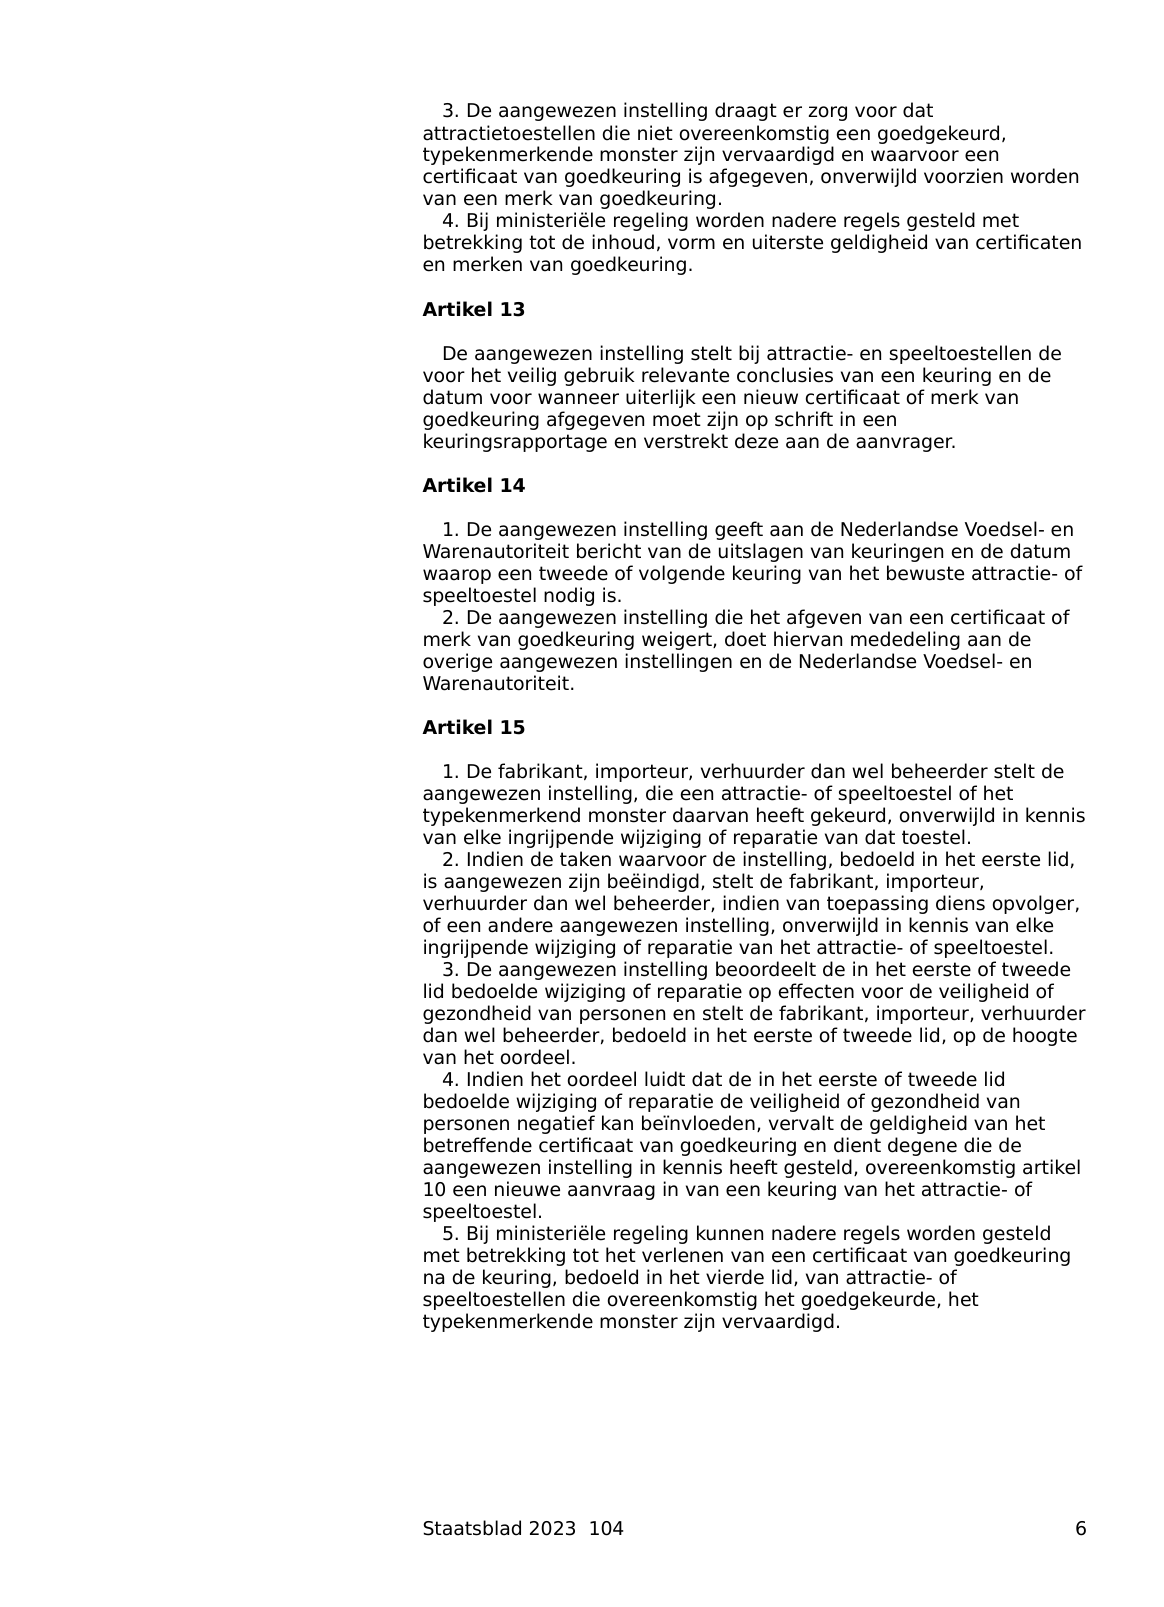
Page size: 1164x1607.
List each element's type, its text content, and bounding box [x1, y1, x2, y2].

text 1. De fabrikant, importeur, verhuurder dan wel beheerder stelt de aangewezen instelling, die een attractie- of speeltoestel of het typekenmerkend monster daarvan heeft gekeurd, onverwijld in kennis van elke ingrijpende wijziging of reparatie van dat toestel. [422, 761, 1087, 849]
text 4. Bij ministeriële regeling worden nadere regels gesteld met betrekking tot de inhoud, vorm en uiterste geldigheid van certificaten en merken van goedkeuring. [422, 210, 1087, 276]
text 3. De aangewezen instelling draagt er zorg voor dat attractietoestellen die niet overeenkomstig een goedgekeurd, typekenmerkende monster zijn vervaardigd en waarvoor een certificaat van goedkeuring is afgegeven, onverwijld voorzien worden van een merk van goedkeuring. [422, 100, 1087, 210]
subtitle Artikel 15 [422, 717, 1087, 739]
text 4. Indien het oordeel luidt dat de in het eerste of tweede lid bedoelde wijziging of reparatie de veiligheid of gezondheid van personen negatief kan beïnvloeden, vervalt de geldigheid van het betreffende certificaat van goedkeuring en dient degene die de aangewezen instelling in kennis heeft gesteld, overeenkomstig artikel 10 een nieuwe aanvraag in van een keuring van het attractie- of speeltoestel. [422, 1069, 1087, 1223]
text 2. De aangewezen instelling die het afgeven van een certificaat of merk van goedkeuring weigert, doet hiervan mededeling aan de overige aangewezen instellingen en de Nederlandse Voedsel- en Warenautoriteit. [422, 607, 1087, 695]
text 2. Indien de taken waarvoor de instelling, bedoeld in het eerste lid, is aangewezen zijn beëindigd, stelt de fabrikant, importeur, verhuurder dan wel beheerder, indien van toepassing diens opvolger, of een andere aangewezen instelling, onverwijld in kennis van elke ingrijpende wijziging of reparatie van het attractie- of speeltoestel. [422, 849, 1087, 959]
text De aangewezen instelling stelt bij attractie- en speeltoestellen de voor het veilig gebruik relevante conclusies van een keuring en de datum voor wanneer uiterlijk een nieuw certificaat of merk van goedkeuring afgegeven moet zijn op schrift in een keuringsrapportage en verstrekt deze aan de aanvrager. [422, 343, 1087, 452]
text 5. Bij ministeriële regeling kunnen nadere regels worden gesteld met betrekking tot het verlenen van een certificaat van goedkeuring na de keuring, bedoeld in het vierde lid, van attractie- of speeltoestellen die overeenkomstig het goedgekeurde, het typekenmerkende monster zijn vervaardigd. [422, 1223, 1087, 1332]
text 1. De aangewezen instelling geeft aan de Nederlandse Voedsel- en Warenautoriteit bericht van de uitslagen van keuringen en de datum waarop een tweede of volgende keuring van het bewuste attractie- of speeltoestel nodig is. [422, 519, 1087, 607]
subtitle Artikel 13 [422, 298, 1087, 320]
subtitle Artikel 14 [422, 475, 1087, 497]
text 3. De aangewezen instelling beoordeelt de in het eerste of tweede lid bedoelde wijziging of reparatie op effecten voor de veiligheid of gezondheid van personen en stelt de fabrikant, importeur, verhuurder dan wel beheerder, bedoeld in het eerste of tweede lid, op de hoogte van het oordeel. [422, 959, 1087, 1069]
